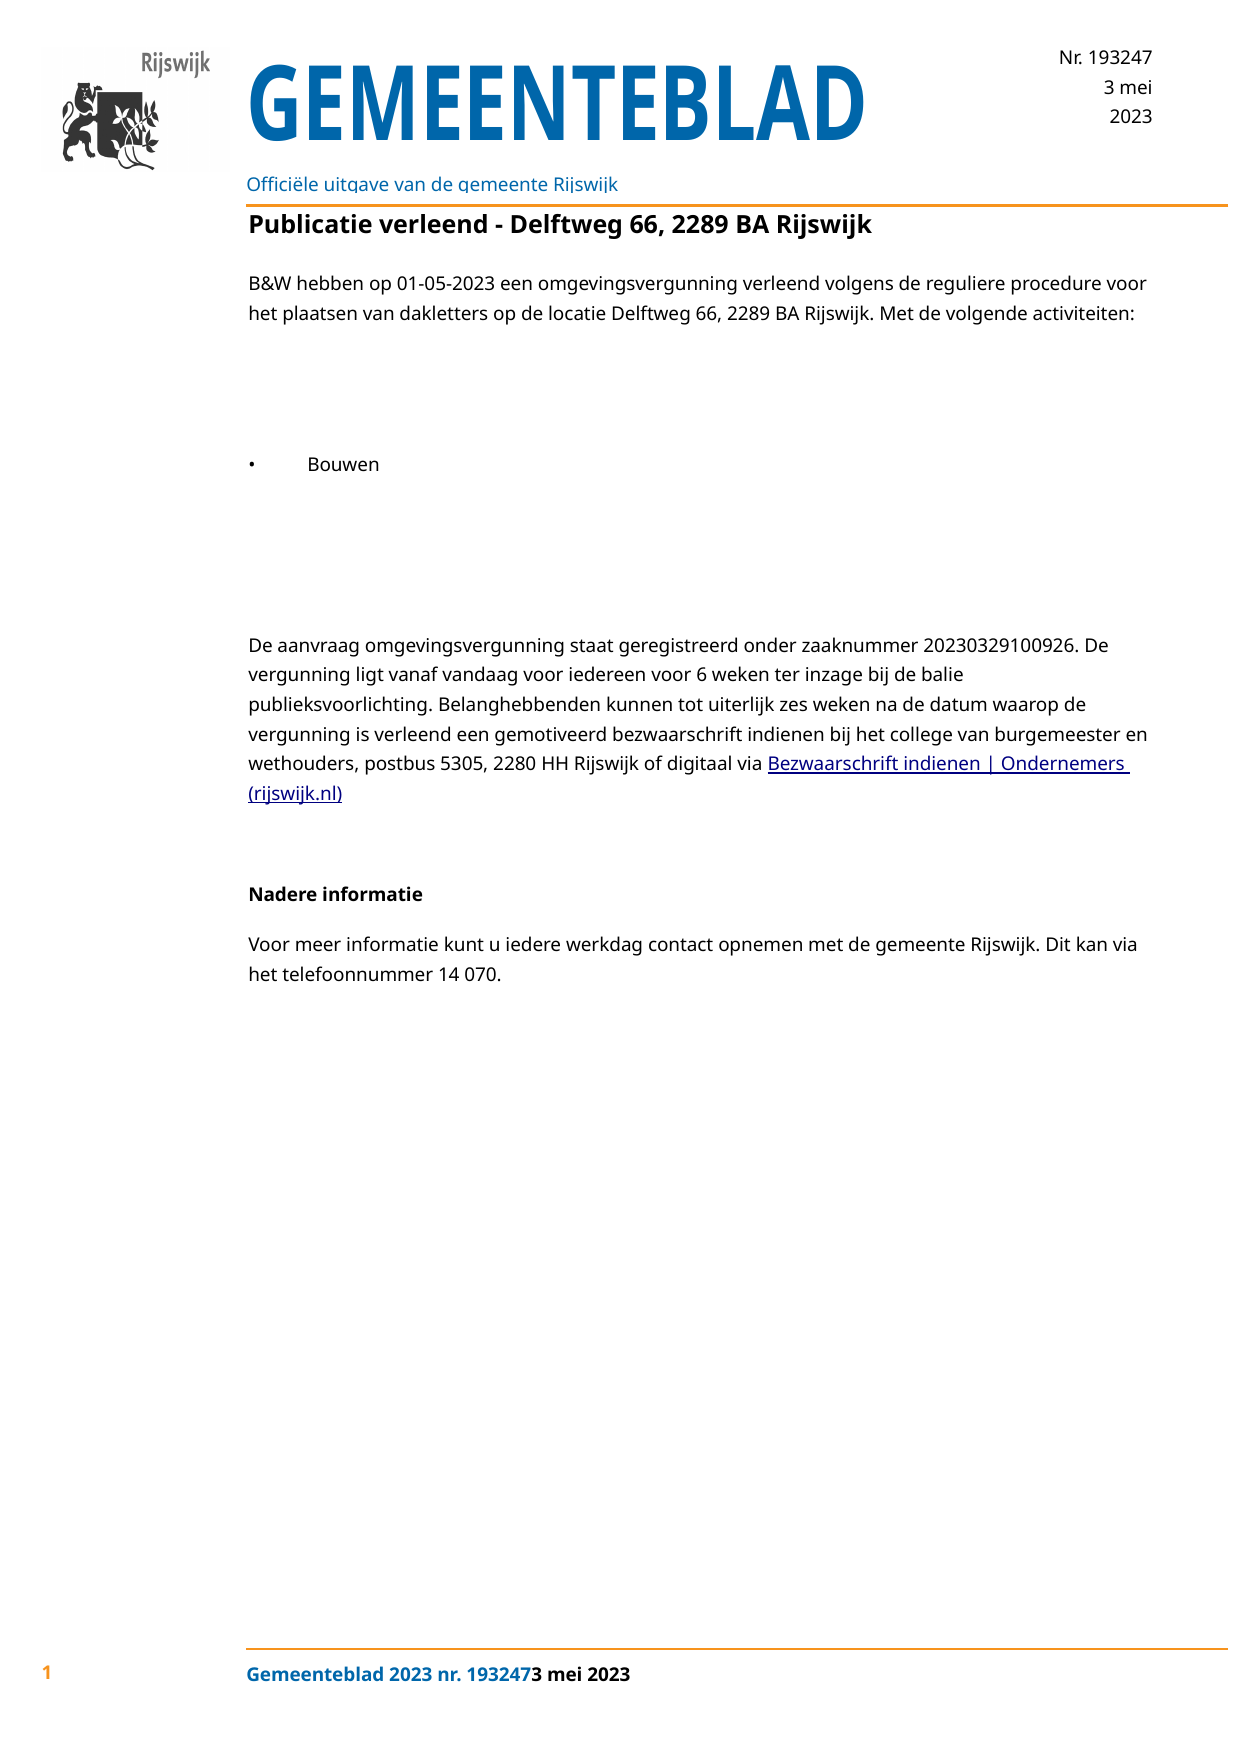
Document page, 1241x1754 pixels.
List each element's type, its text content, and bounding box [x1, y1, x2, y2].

text Voor meer informatie kunt u iedere werkdag contact opnemen met de gemeente Rijswijk. Dit kan via het telefoonnummer 14 070. [248, 931, 1152, 986]
list Bouwen [248, 451, 1152, 477]
text B&W hebben op 01-05-2023 een omgevingsvergunning verleend volgens de reguliere procedure voor het plaatsen van dakletters op de locatie Delftweg 66, 2289 BA Rijswijk. Met de volgende activiteiten: [248, 270, 1152, 326]
text Publicatie verleend - Delftweg 66, 2289 BA Rijswijk [248, 207, 1152, 241]
text Nadere informatie [248, 881, 1152, 906]
text De aanvraag omgevingsvergunning staat geregistreerd onder zaaknummer 20230329100926. De vergunning ligt vanaf vandaag voor iedereen voor 6 weken ter inzage bij de balie publieksvoorlichting. Belanghebbenden kunnen tot uiterlijk zes weken na de datum waarop de vergunning is verleend een gemotiveerd bezwaarschrift indienen bij het college van burgemeester en wethouders, postbus 5305, 2280 HH Rijswijk of digitaal via Bezwaarschrift indienen | Ondernemers (rijswijk.nl) [248, 632, 1152, 806]
picture [41, 47, 231, 172]
